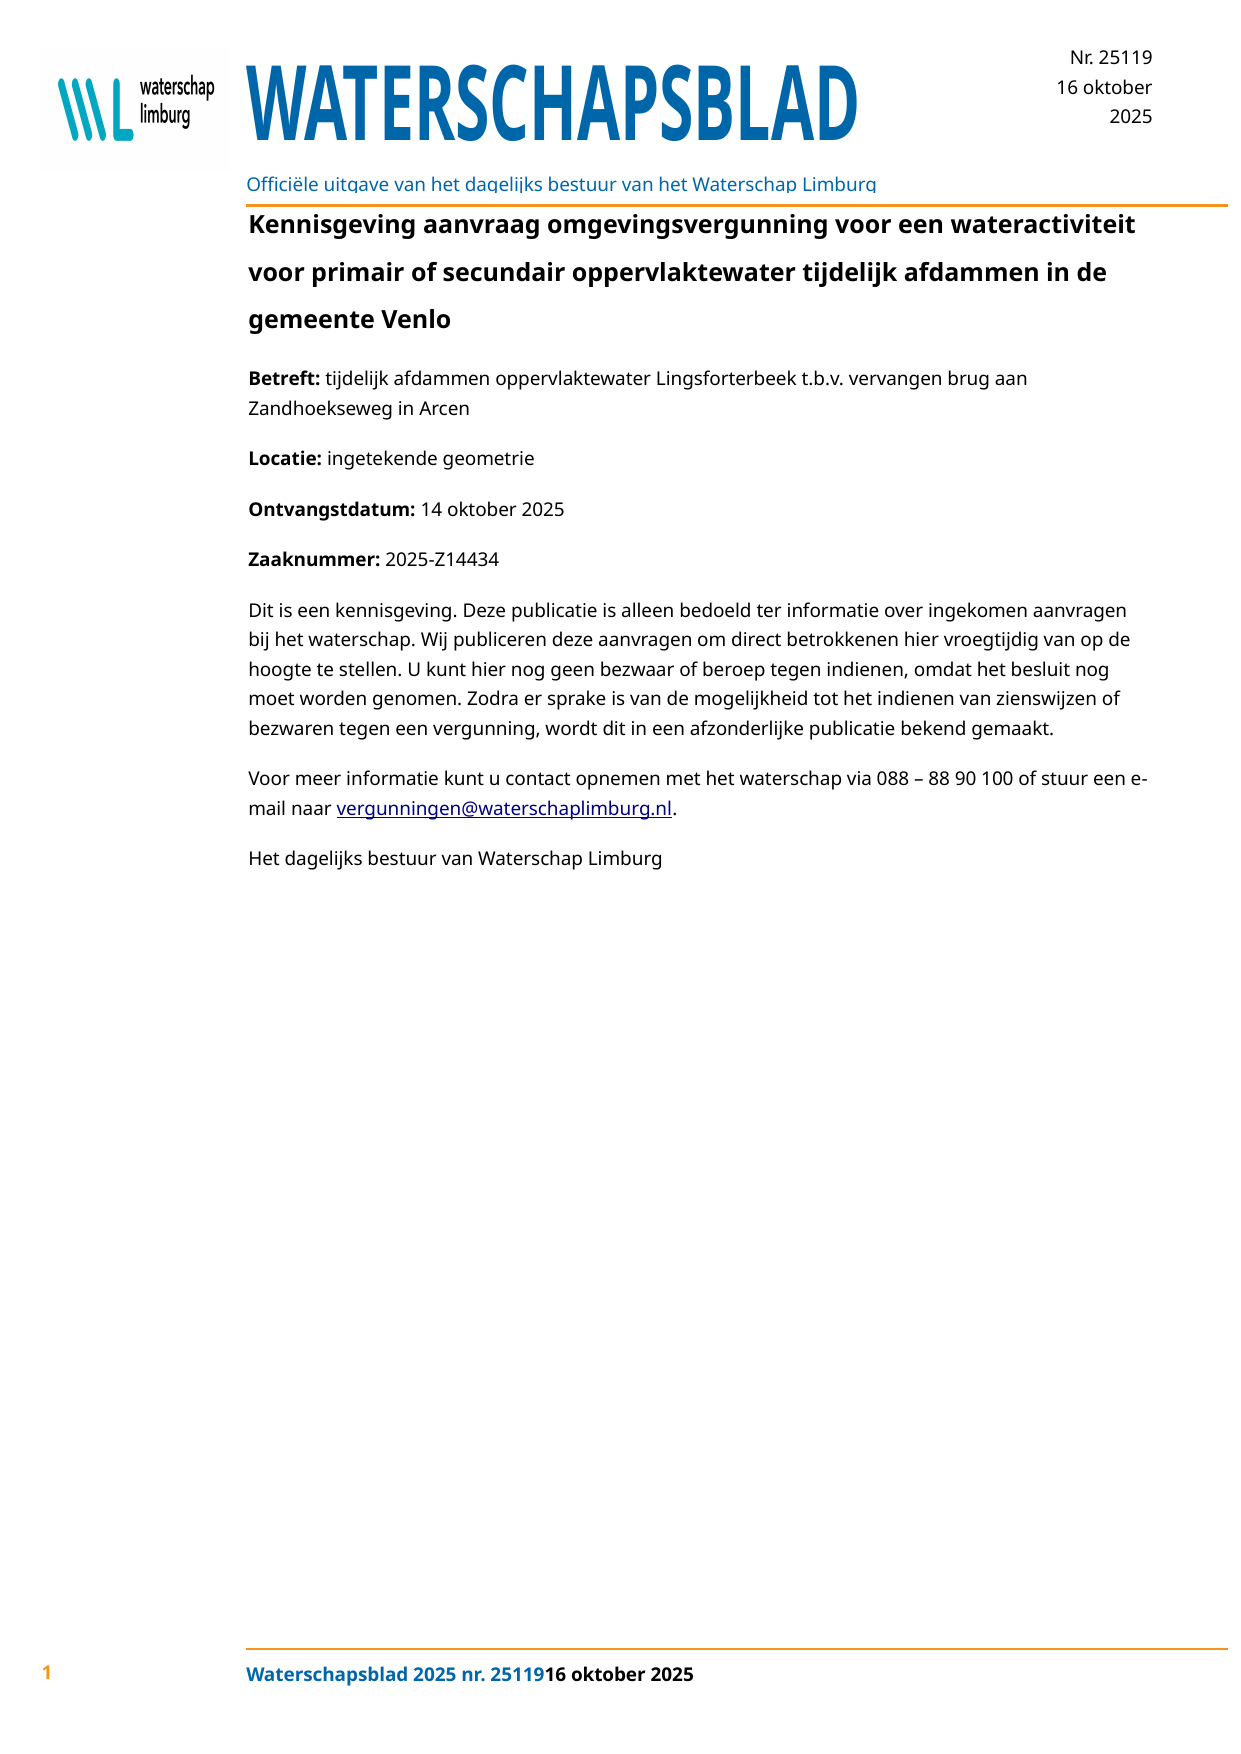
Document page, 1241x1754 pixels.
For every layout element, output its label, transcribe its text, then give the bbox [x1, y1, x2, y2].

text Dit is een kennisgeving. Deze publicatie is alleen bedoeld ter informatie over ingekomen aanvragen bij het waterschap. Wij publiceren deze aanvragen om direct betrokkenen hier vroegtijdig van op de hoogte te stellen. U kunt hier nog geen bezwaar of beroep tegen indienen, omdat het besluit nog moet worden genomen. Zodra er sprake is van de mogelijkheid tot het indienen van zienswijzen of bezwaren tegen een vergunning, wordt dit in een afzonderlijke publicatie bekend gemaakt. [248, 597, 1152, 741]
text Het dagelijks bestuur van Waterschap Limburg [248, 846, 1152, 871]
picture [41, 47, 231, 172]
text Kennisgeving aanvraag omgevingsvergunning voor een wateractiviteit voor primair of secundair oppervlaktewater tijdelijk afdammen in de gemeente Venlo [248, 207, 1152, 336]
text Locatie: ingetekende geometrie [248, 446, 1152, 471]
text Voor meer informatie kunt u contact opnemen met het waterschap via 088 – 88 90 100 of stuur een e-mail naar vergunningen@waterschaplimburg.nl. [248, 766, 1152, 821]
text Ontvangstdatum: 14 oktober 2025 [248, 496, 1152, 522]
text Betreft: tijdelijk afdammen oppervlaktewater Lingsforterbeek t.b.v. vervangen brug aan Zandhoekseweg in Arcen [248, 366, 1152, 421]
text Zaaknummer: 2025-Z14434 [248, 546, 1152, 572]
